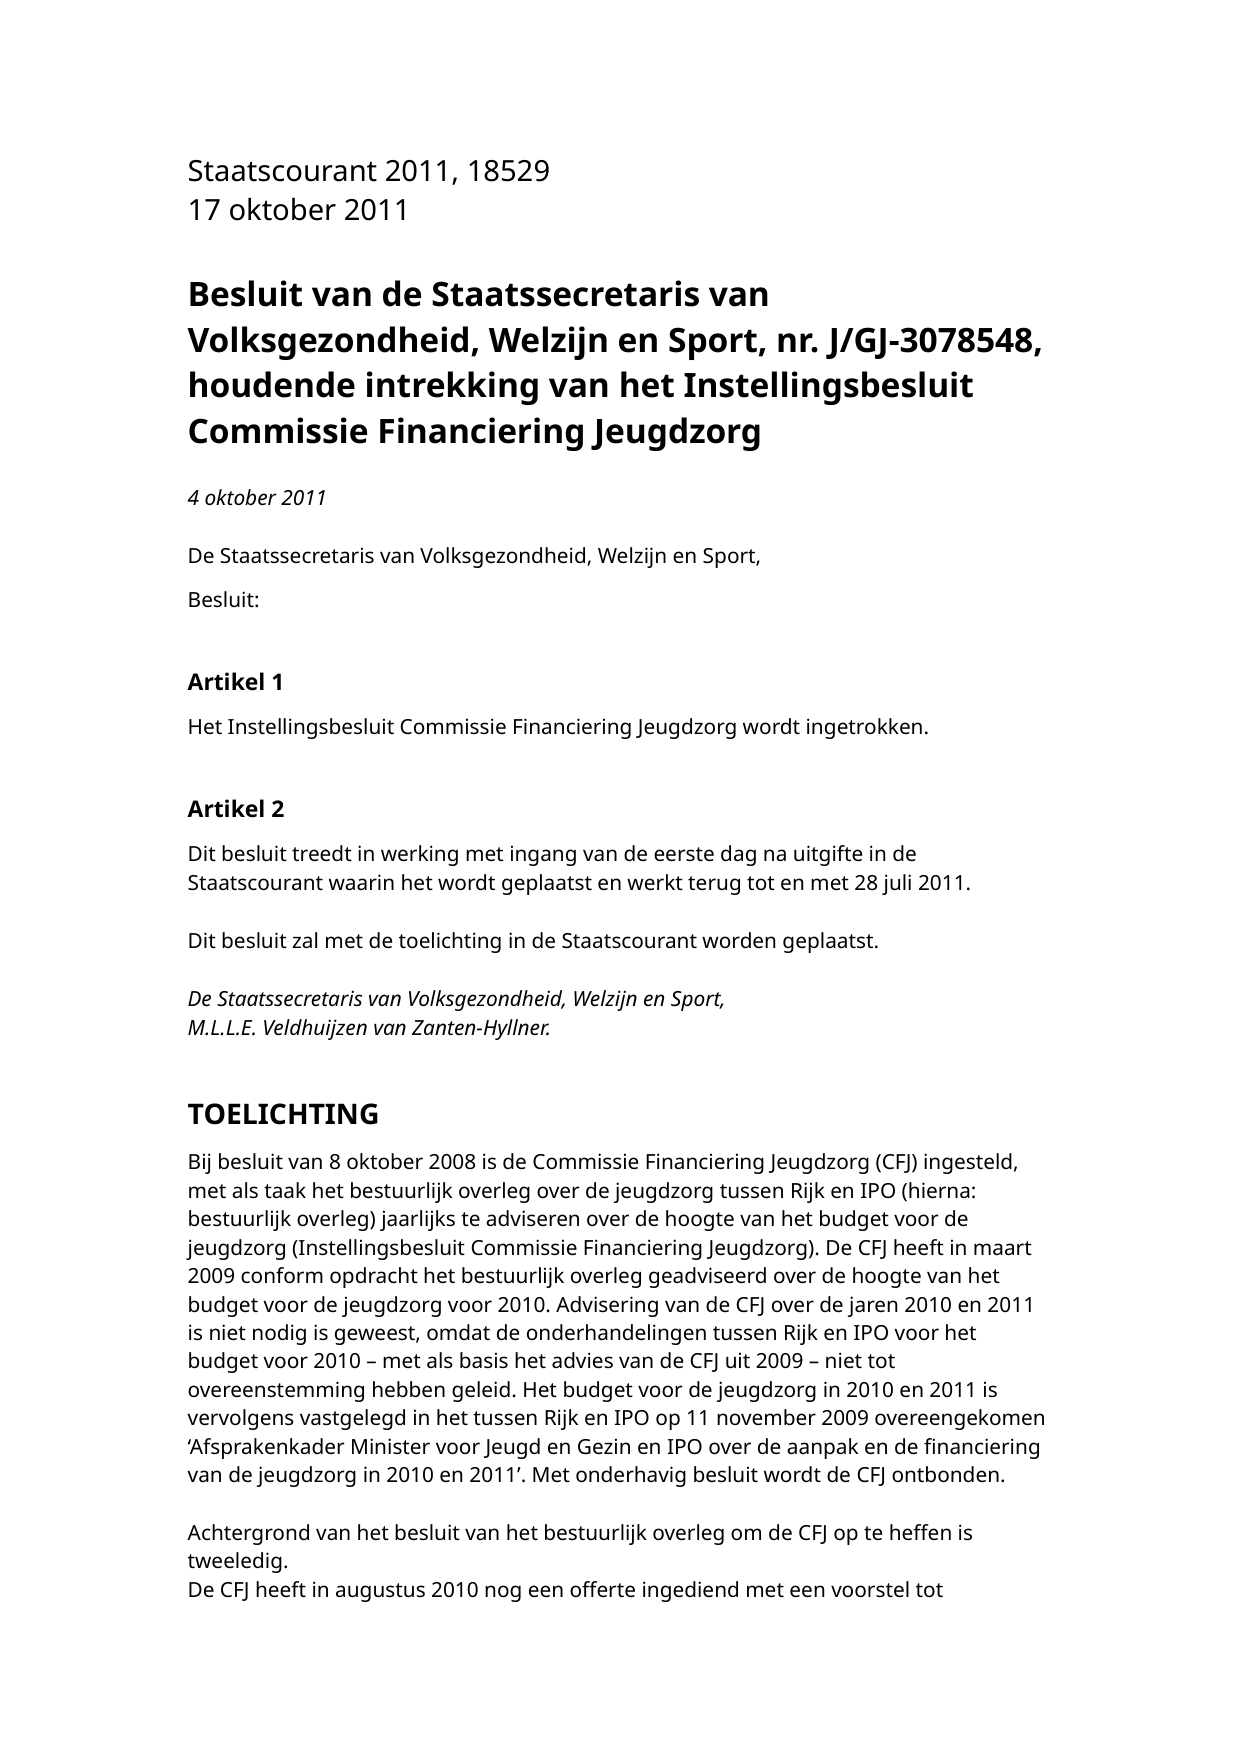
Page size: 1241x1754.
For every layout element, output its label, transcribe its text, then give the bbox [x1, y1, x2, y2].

text Dit besluit treedt in werking met ingang van de eerste dag na uitgifte in de Staatscourant waarin het wordt geplaatst en werkt terug tot en met 28 juli 2011. [187, 839, 1053, 896]
subtitle Artikel 2 [187, 793, 1053, 824]
text De CFJ heeft in augustus 2010 nog een offerte ingediend met een voorstel tot [187, 1575, 1053, 1603]
text Besluit: [187, 585, 1053, 613]
text 4 oktober 2011 [187, 483, 1053, 511]
text M.L.L.E. Veldhuijzen van Zanten-Hyllner. [187, 1013, 1053, 1041]
subtitle Besluit van de Staatssecretaris van Volksgezondheid, Welzijn en Sport, nr. J/GJ-3078548, houdende intrekking van het Instellingsbesluit Commissie Financiering Jeugdzorg [187, 271, 1053, 453]
subtitle Artikel 1 [187, 666, 1053, 697]
text Dit besluit zal met de toelichting in de Staatscourant worden geplaatst. [187, 926, 1053, 954]
text 17 oktober 2011 [187, 190, 1053, 229]
text De Staatssecretaris van Volksgezondheid, Welzijn en Sport, [187, 541, 1053, 570]
subtitle TOELICHTING [187, 1094, 1053, 1132]
text Staatscourant 2011, 18529 [187, 150, 1053, 190]
text Het Instellingsbesluit Commissie Financiering Jeugdzorg wordt ingetrokken. [187, 712, 1053, 740]
text Bij besluit van 8 oktober 2008 is de Commissie Financiering Jeugdzorg (CFJ) ingesteld, met als taak het bestuurlijk overleg over de jeugdzorg tussen Rijk en IPO (hierna: bestuurlijk overleg) jaarlijks te adviseren over de hoogte van het budget voor de jeugdzorg (Instellingsbesluit Commissie Financiering Jeugdzorg). De CFJ heeft in maart 2009 conform opdracht het bestuurlijk overleg geadviseerd over de hoogte van het budget voor de jeugdzorg voor 2010. Advisering van de CFJ over de jaren 2010 en 2011 is niet nodig is geweest, omdat de onderhandelingen tussen Rijk en IPO voor het budget voor 2010 – met als basis het advies van de CFJ uit 2009 – niet tot overeenstemming hebben geleid. Het budget voor de jeugdzorg in 2010 en 2011 is vervolgens vastgelegd in het tussen Rijk en IPO op 11 november 2009 overeengekomen ‘Afsprakenkader Minister voor Jeugd en Gezin en IPO over de aanpak en de financiering van de jeugdzorg in 2010 en 2011’. Met onderhavig besluit wordt de CFJ ontbonden. [187, 1147, 1053, 1489]
text Achtergrond van het besluit van het bestuurlijk overleg om de CFJ op te heffen is tweeledig. [187, 1518, 1053, 1575]
text De Staatssecretaris van Volksgezondheid, Welzijn en Sport, [187, 984, 1053, 1013]
